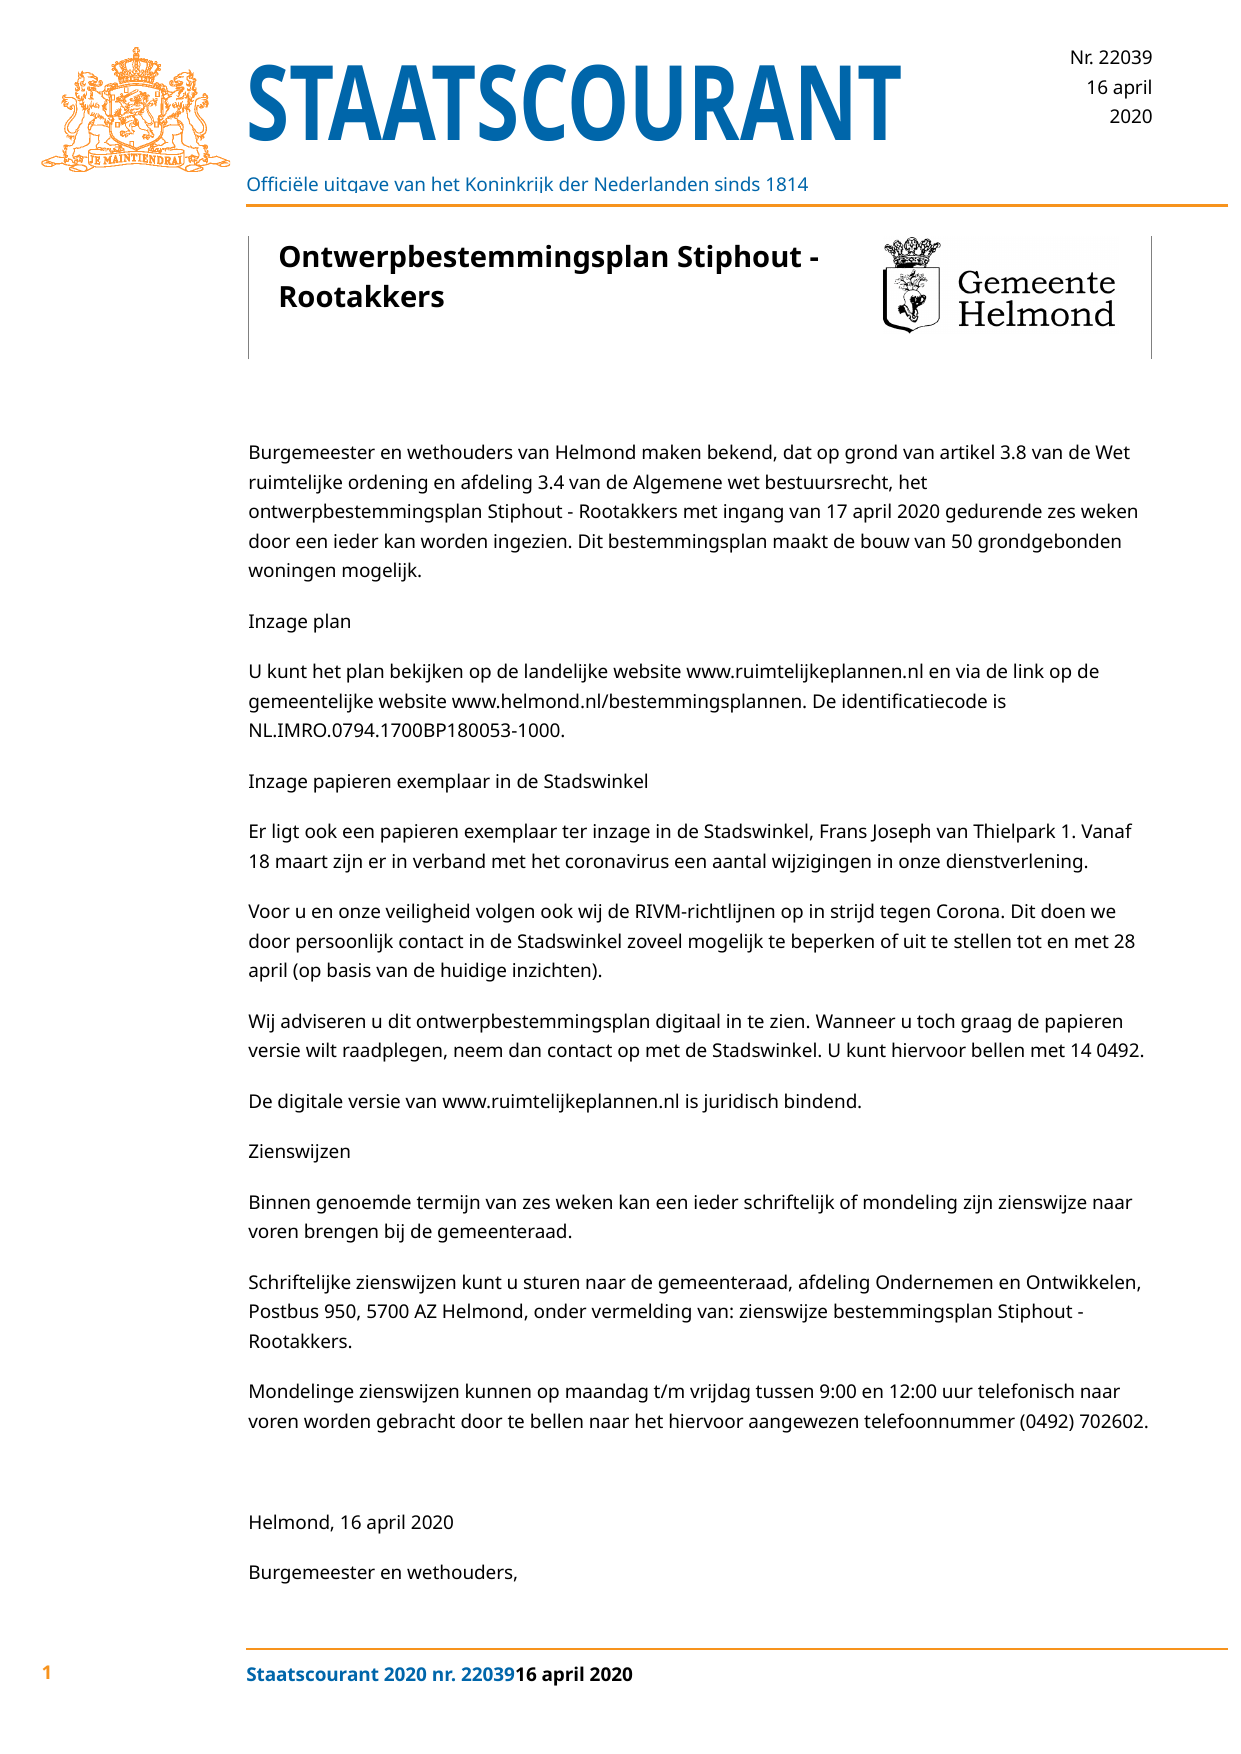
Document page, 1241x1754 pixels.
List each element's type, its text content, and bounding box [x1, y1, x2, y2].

text De digitale versie van www.ruimtelijkeplannen.nl is juridisch bindend. [248, 1088, 1152, 1114]
text Binnen genoemde termijn van zes weken kan een ieder schriftelijk of mondeling zijn zienswijze naar voren brengen bij de gemeenteraad. [248, 1189, 1152, 1244]
text Voor u en onze veiligheid volgen ook wij de RIVM-richtlijnen op in strijd tegen Corona. Dit doen we door persoonlijk contact in de Stadswinkel zoveel mogelijk te beperken of uit te stellen tot en met 28 april (op basis van de huidige inzichten). [248, 898, 1152, 983]
text Burgemeester en wethouders, [248, 1559, 1152, 1585]
picture [882, 236, 1119, 334]
text Burgemeester en wethouders van Helmond maken bekend, dat op grond van artikel 3.8 van de Wet ruimtelijke ordening en afdeling 3.4 van de Algemene wet bestuursrecht, het ontwerpbestemmingsplan Stiphout - Rootakkers met ingang van 17 april 2020 gedurende zes weken door een ieder kan worden ingezien. Dit bestemmingsplan maakt de bouw van 50 grondgebonden woningen mogelijk. [248, 439, 1152, 583]
text U kunt het plan bekijken op de landelijke website www.ruimtelijkeplannen.nl en via de link op de gemeentelijke website www.helmond.nl/bestemmingsplannen. De identificatiecode is NL.IMRO.0794.1700BP180053-1000. [248, 658, 1152, 743]
text Er ligt ook een papieren exemplaar ter inzage in de Stadswinkel, Frans Joseph van Thielpark 1. Vanaf 18 maart zijn er in verband met het coronavirus een aantal wijzigingen in onze dienstverlening. [248, 818, 1152, 874]
text Schriftelijke zienswijzen kunt u sturen naar de gemeenteraad, afdeling Ondernemen en Ontwikkelen, Postbus 950, 5700 AZ Helmond, onder vermelding van: zienswijze bestemmingsplan Stiphout - Rootakkers. [248, 1269, 1152, 1354]
text Inzage papieren exemplaar in de Stadswinkel [248, 768, 1152, 794]
text Wij adviseren u dit ontwerpbestemmingsplan digitaal in te zien. Wanneer u toch graag de papieren versie wilt raadplegen, neem dan contact op met de Stadswinkel. U kunt hiervoor bellen met 14 0492. [248, 1008, 1152, 1063]
text Zienswijzen [248, 1138, 1152, 1164]
text Inzage plan [248, 608, 1152, 634]
picture [41, 47, 231, 172]
table_header Ontwerpbestemmingsplan Stiphout - Rootakkers [249, 236, 850, 359]
table_header [850, 236, 1151, 359]
text Helmond, 16 april 2020 [248, 1509, 1152, 1534]
text Mondelinge zienswijzen kunnen op maandag t/m vrijdag tussen 9:00 en 12:00 uur telefonisch naar voren worden gebracht door te bellen naar het hiervoor aangewezen telefoonnummer (0492) 702602. [248, 1378, 1152, 1434]
